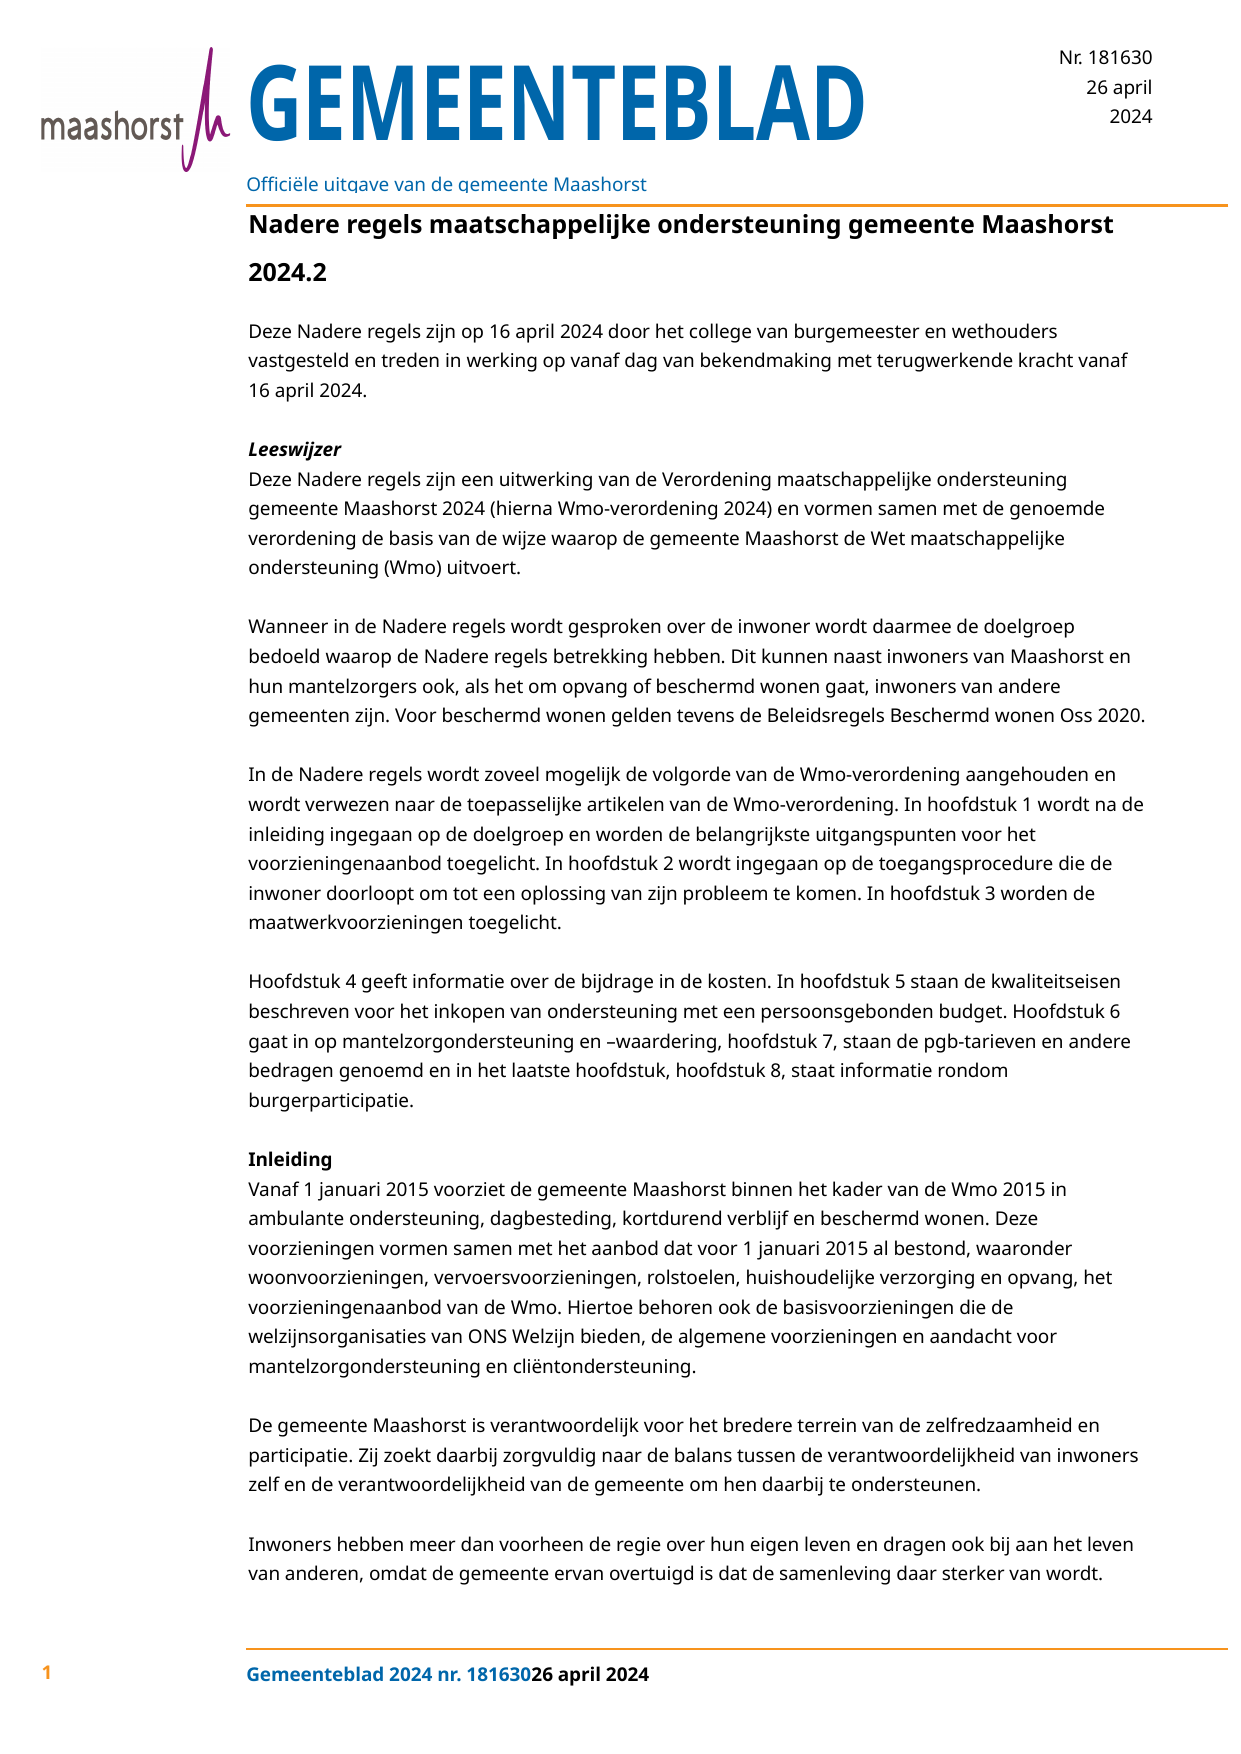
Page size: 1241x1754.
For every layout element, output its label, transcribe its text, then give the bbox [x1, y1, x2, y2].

text De gemeente Maashorst is verantwoordelijk voor het bredere terrein van de zelfredzaamheid en participatie. Zij zoekt daarbij zorgvuldig naar de balans tussen de verantwoordelijkheid van inwoners zelf en de verantwoordelijkheid van de gemeente om hen daarbij te ondersteunen. [248, 1412, 1152, 1497]
text Wanneer in de Nadere regels wordt gesproken over de inwoner wordt daarmee de doelgroep bedoeld waarop de Nadere regels betrekking hebben. Dit kunnen naast inwoners van Maashorst en hun mantelzorgers ook, als het om opvang of beschermd wonen gaat, inwoners van andere gemeenten zijn. Voor beschermd wonen gelden tevens de Beleidsregels Beschermd wonen Oss 2020. [248, 614, 1152, 728]
text Nadere regels maatschappelijke ondersteuning gemeente Maashorst 2024.2 [248, 207, 1152, 288]
text Inleiding [248, 1146, 1152, 1172]
text Hoofdstuk 4 geeft informatie over de bijdrage in de kosten. In hoofdstuk 5 staan de kwaliteitseisen beschreven voor het inkopen van ondersteuning met een persoonsgebonden budget. Hoofdstuk 6 gaat in op mantelzorgondersteuning en –waardering, hoofdstuk 7, staan de pgb-tarieven en andere bedragen genoemd en in het laatste hoofdstuk, hoofdstuk 8, staat informatie rondom burgerparticipatie. [248, 969, 1152, 1113]
picture [41, 47, 231, 172]
text Vanaf 1 januari 2015 voorziet de gemeente Maashorst binnen het kader van de Wmo 2015 in ambulante ondersteuning, dagbesteding, kortdurend verblijf en beschermd wonen. Deze voorzieningen vormen samen met het aanbod dat voor 1 januari 2015 al bestond, waaronder woonvoorzieningen, vervoersvoorzieningen, rolstoelen, huishoudelijke verzorging en opvang, het voorzieningenaanbod van de Wmo. Hiertoe behoren ook de basisvoorzieningen die de welzijnsorganisaties van ONS Welzijn bieden, de algemene voorzieningen en aandacht voor mantelzorgondersteuning en cliëntondersteuning. [248, 1176, 1152, 1379]
text Deze Nadere regels zijn op 16 april 2024 door het college van burgemeester en wethouders vastgesteld en treden in werking op vanaf dag van bekendmaking met terugwerkende kracht vanaf 16 april 2024. [248, 318, 1152, 403]
text Leeswijzer [248, 436, 1152, 462]
text In de Nadere regels wordt zoveel mogelijk de volgorde van de Wmo-verordening aangehouden en wordt verwezen naar de toepasselijke artikelen van de Wmo-verordening. In hoofdstuk 1 wordt na de inleiding ingegaan op de doelgroep en worden de belangrijkste uitgangspunten voor het voorzieningenaanbod toegelicht. In hoofdstuk 2 wordt ingegaan op de toegangsprocedure die de inwoner doorloopt om tot een oplossing van zijn probleem te komen. In hoofdstuk 3 worden de maatwerkvoorzieningen toegelicht. [248, 762, 1152, 935]
text Deze Nadere regels zijn een uitwerking van de Verordening maatschappelijke ondersteuning gemeente Maashorst 2024 (hierna Wmo-verordening 2024) en vormen samen met de genoemde verordening de basis van de wijze waarop de gemeente Maashorst de Wet maatschappelijke ondersteuning (Wmo) uitvoert. [248, 466, 1152, 580]
text Inwoners hebben meer dan voorheen de regie over hun eigen leven en dragen ook bij aan het leven van anderen, omdat de gemeente ervan overtuigd is dat de samenleving daar sterker van wordt. [248, 1531, 1152, 1586]
